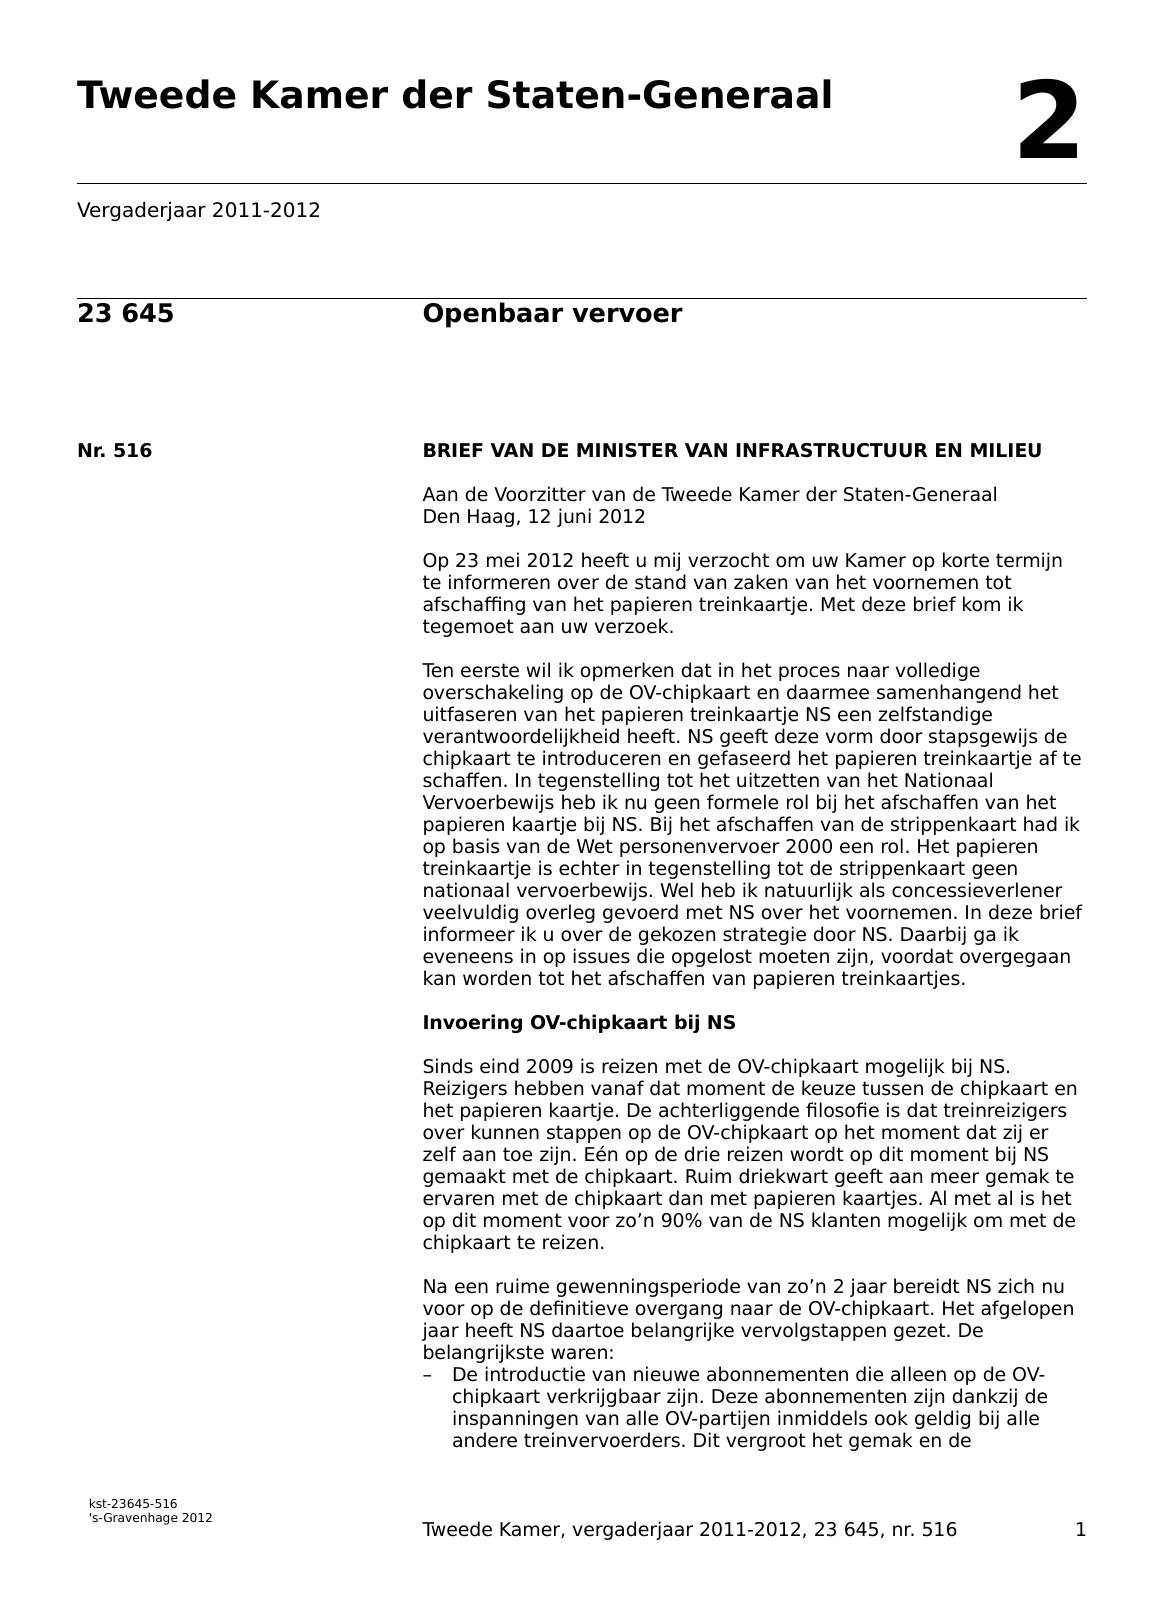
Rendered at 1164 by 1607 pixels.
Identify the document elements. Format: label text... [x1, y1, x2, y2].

table_header 2 [886, 59, 1087, 183]
text Op 23 mei 2012 heeft u mij verzocht om uw Kamer op korte termijn te informeren over de stand van zaken van het voornemen tot afschaffing van het papieren treinkaartje. Met deze brief kom ik tegemoet aan uw verzoek. [422, 550, 1087, 638]
subtitle 23 645 Openbaar vervoer [77, 299, 1087, 329]
subtitle Invoering OV-chipkaart bij NS [422, 1012, 1087, 1034]
text kst-23645-516 [88, 1497, 323, 1511]
subtitle Nr. 516 BRIEF VAN DE MINISTER VAN INFRASTRUCTUUR EN MILIEU [77, 440, 1087, 462]
text Na een ruime gewenningsperiode van zo’n 2 jaar bereidt NS zich nu voor op de definitieve overgang naar de OV-chipkaart. Het afgelopen jaar heeft NS daartoe belangrijke vervolgstappen gezet. De belangrijkste waren: [422, 1276, 1087, 1364]
text 's-Gravenhage 2012 [88, 1511, 323, 1525]
text Sinds eind 2009 is reizen met de OV-chipkaart mogelijk bij NS. Reizigers hebben vanaf dat moment de keuze tussen de chipkaart en het papieren kaartje. De achterliggende filosofie is dat treinreizigers over kunnen stappen op de OV-chipkaart op het moment dat zij er zelf aan toe zijn. Eén op de drie reizen wordt op dit moment bij NS gemaakt met de chipkaart. Ruim driekwart geeft aan meer gemak te ervaren met de chipkaart dan met papieren kaartjes. Al met al is het op dit moment voor zo’n 90% van de NS klanten mogelijk om met de chipkaart te reizen. [422, 1056, 1087, 1254]
text Den Haag, 12 juni 2012 [422, 506, 1087, 528]
text – De introductie van nieuwe abonnementen die alleen op de OV-chipkaart verkrijgbaar zijn. Deze abonnementen zijn dankzij de inspanningen van alle OV-partijen inmiddels ook geldig bij alle andere treinvervoerders. Dit vergroot het gemak en de [422, 1364, 1087, 1452]
table_header Tweede Kamer der Staten-Generaal [77, 59, 886, 183]
text Ten eerste wil ik opmerken dat in het proces naar volledige overschakeling op de OV-chipkaart en daarmee samenhangend het uitfaseren van het papieren treinkaartje NS een zelfstandige verantwoordelijkheid heeft. NS geeft deze vorm door stapsgewijs de chipkaart te introduceren en gefaseerd het papieren treinkaartje af te schaffen. In tegenstelling tot het uitzetten van het Nationaal Vervoerbewijs heb ik nu geen formele rol bij het afschaffen van het papieren kaartje bij NS. Bij het afschaffen van de strippenkaart had ik op basis van de Wet personenvervoer 2000 een rol. Het papieren treinkaartje is echter in tegenstelling tot de strippenkaart geen nationaal vervoerbewijs. Wel heb ik natuurlijk als concessieverlener veelvuldig overleg gevoerd met NS over het voornemen. In deze brief informeer ik u over de gekozen strategie door NS. Daarbij ga ik eveneens in op issues die opgelost moeten zijn, voordat overgegaan kan worden tot het afschaffen van papieren treinkaartjes. [422, 660, 1087, 990]
text Aan de Voorzitter van de Tweede Kamer der Staten-Generaal [422, 484, 1087, 506]
table_cell Vergaderjaar 2011-2012 [77, 184, 1087, 298]
